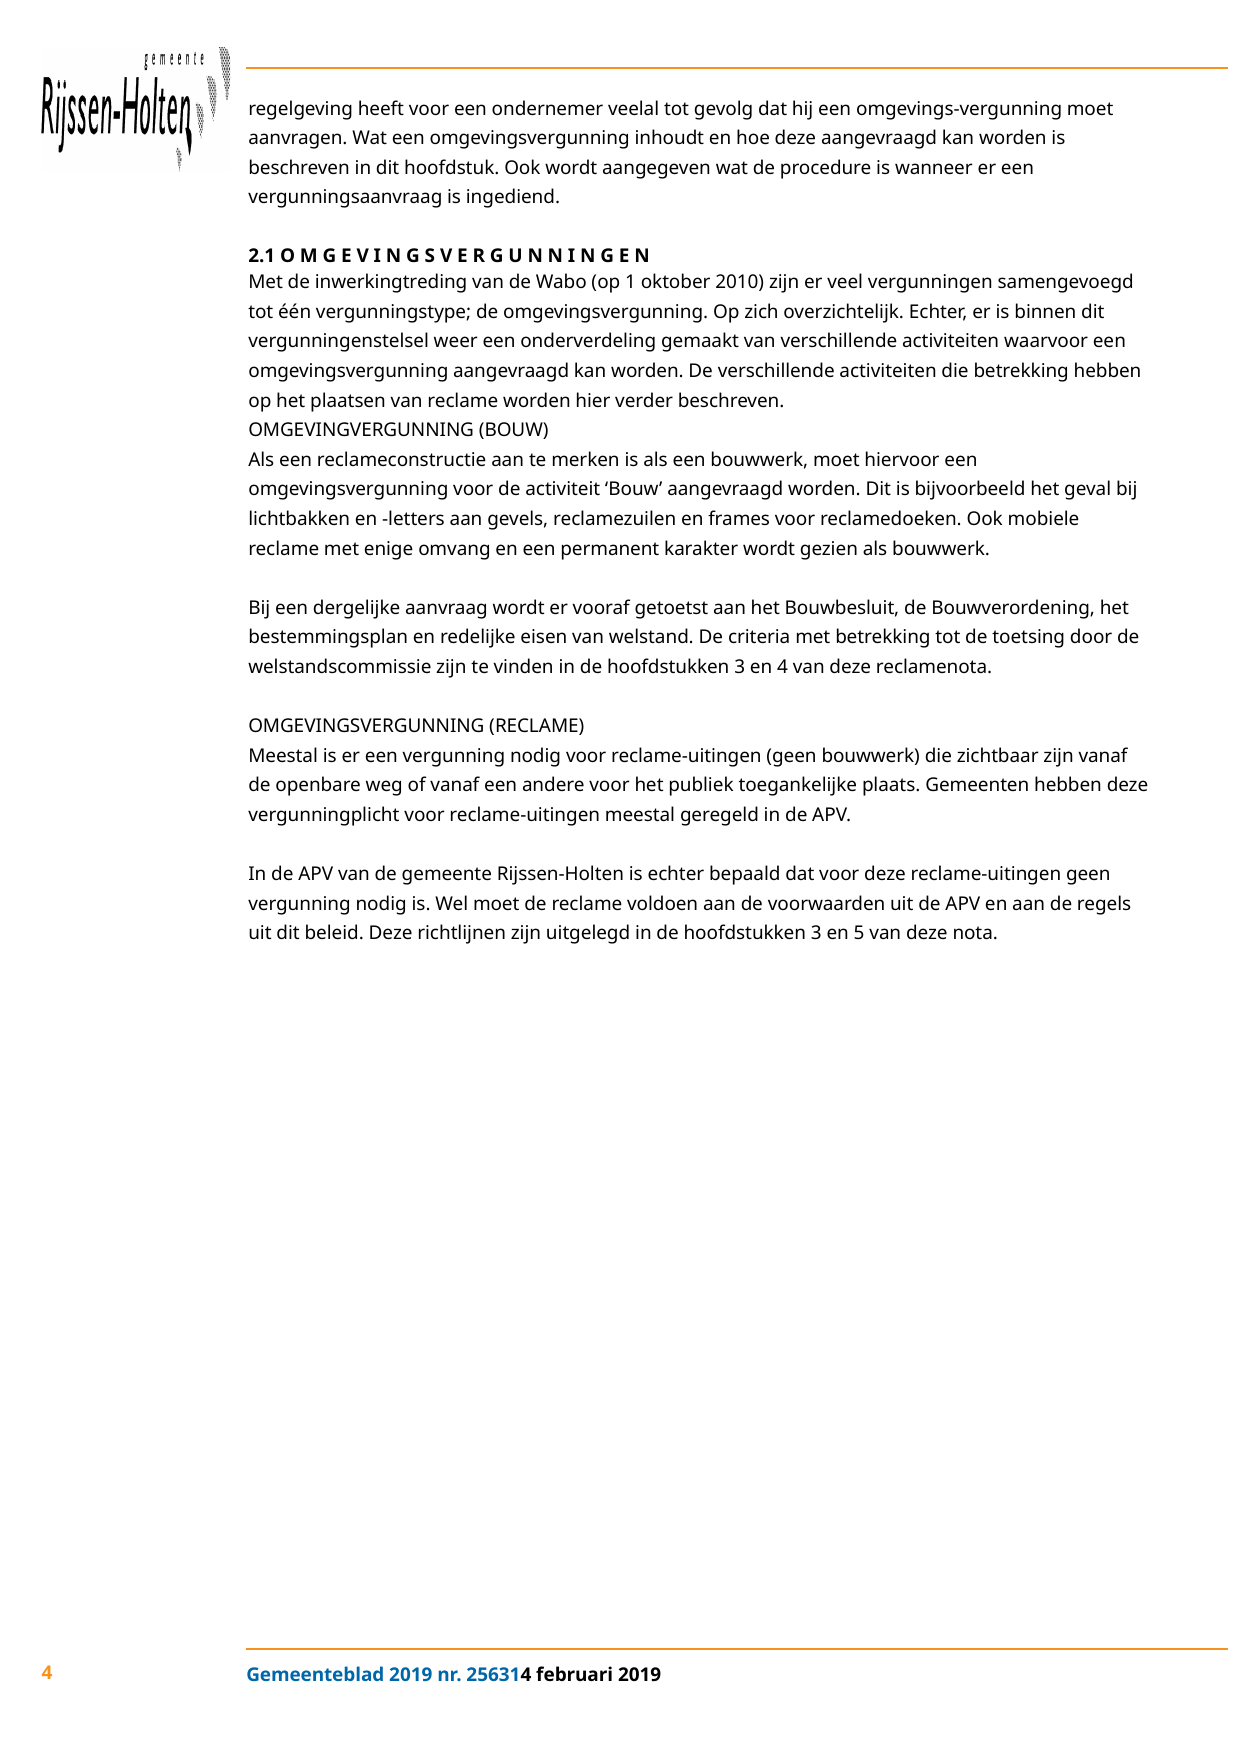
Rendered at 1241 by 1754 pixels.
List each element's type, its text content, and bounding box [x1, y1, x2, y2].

text OMGEVINGSVERGUNNING (RECLAME) [248, 712, 1152, 738]
picture [41, 47, 231, 172]
text 2.1 O M G E V I N G S V E R G U N N I N G E N [248, 243, 1152, 268]
text In de APV van de gemeente Rijssen-Holten is echter bepaald dat voor deze reclame-uitingen geen vergunning nodig is. Wel moet de reclame voldoen aan de voorwaarden uit de APV en aan de regels uit dit beleid. Deze richtlijnen zijn uitgelegd in de hoofdstukken 3 en 5 van deze nota. [248, 860, 1152, 945]
text Met de inwerkingtreding van de Wabo (op 1 oktober 2010) zijn er veel vergunningen samengevoegd tot één vergunningstype; de omgevingsvergunning. Op zich overzichtelijk. Echter, er is binnen dit vergunningenstelsel weer een onderverdeling gemaakt van verschillende activiteiten waarvoor een omgevingsvergunning aangevraagd kan worden. De verschillende activiteiten die betrekking hebben op het plaatsen van reclame worden hier verder beschreven. [248, 268, 1152, 412]
text regelgeving heeft voor een ondernemer veelal tot gevolg dat hij een omgevings-vergunning moet aanvragen. Wat een omgevingsvergunning inhoudt en hoe deze aangevraagd kan worden is beschreven in dit hoofdstuk. Ook wordt aangegeven wat de procedure is wanneer er een vergunningsaanvraag is ingediend. [248, 95, 1152, 209]
text Bij een dergelijke aanvraag wordt er vooraf getoetst aan het Bouwbesluit, de Bouwverordening, het bestemmingsplan en redelijke eisen van welstand. De criteria met betrekking tot de toetsing door de welstandscommissie zijn te vinden in de hoofdstukken 3 en 4 van deze reclamenota. [248, 594, 1152, 679]
text Meestal is er een vergunning nodig voor reclame-uitingen (geen bouwwerk) die zichtbaar zijn vanaf de openbare weg of vanaf een andere voor het publiek toegankelijke plaats. Gemeenten hebben deze vergunningplicht voor reclame-uitingen meestal geregeld in de APV. [248, 742, 1152, 827]
text Als een reclameconstructie aan te merken is als een bouwwerk, moet hiervoor een omgevingsvergunning voor de activiteit ‘Bouw’ aangevraagd worden. Dit is bijvoorbeeld het geval bij lichtbakken en -letters aan gevels, reclamezuilen en frames voor reclamedoeken. Ook mobiele reclame met enige omvang en een permanent karakter wordt gezien als bouwwerk. [248, 446, 1152, 560]
text OMGEVINGVERGUNNING (BOUW) [248, 416, 1152, 442]
